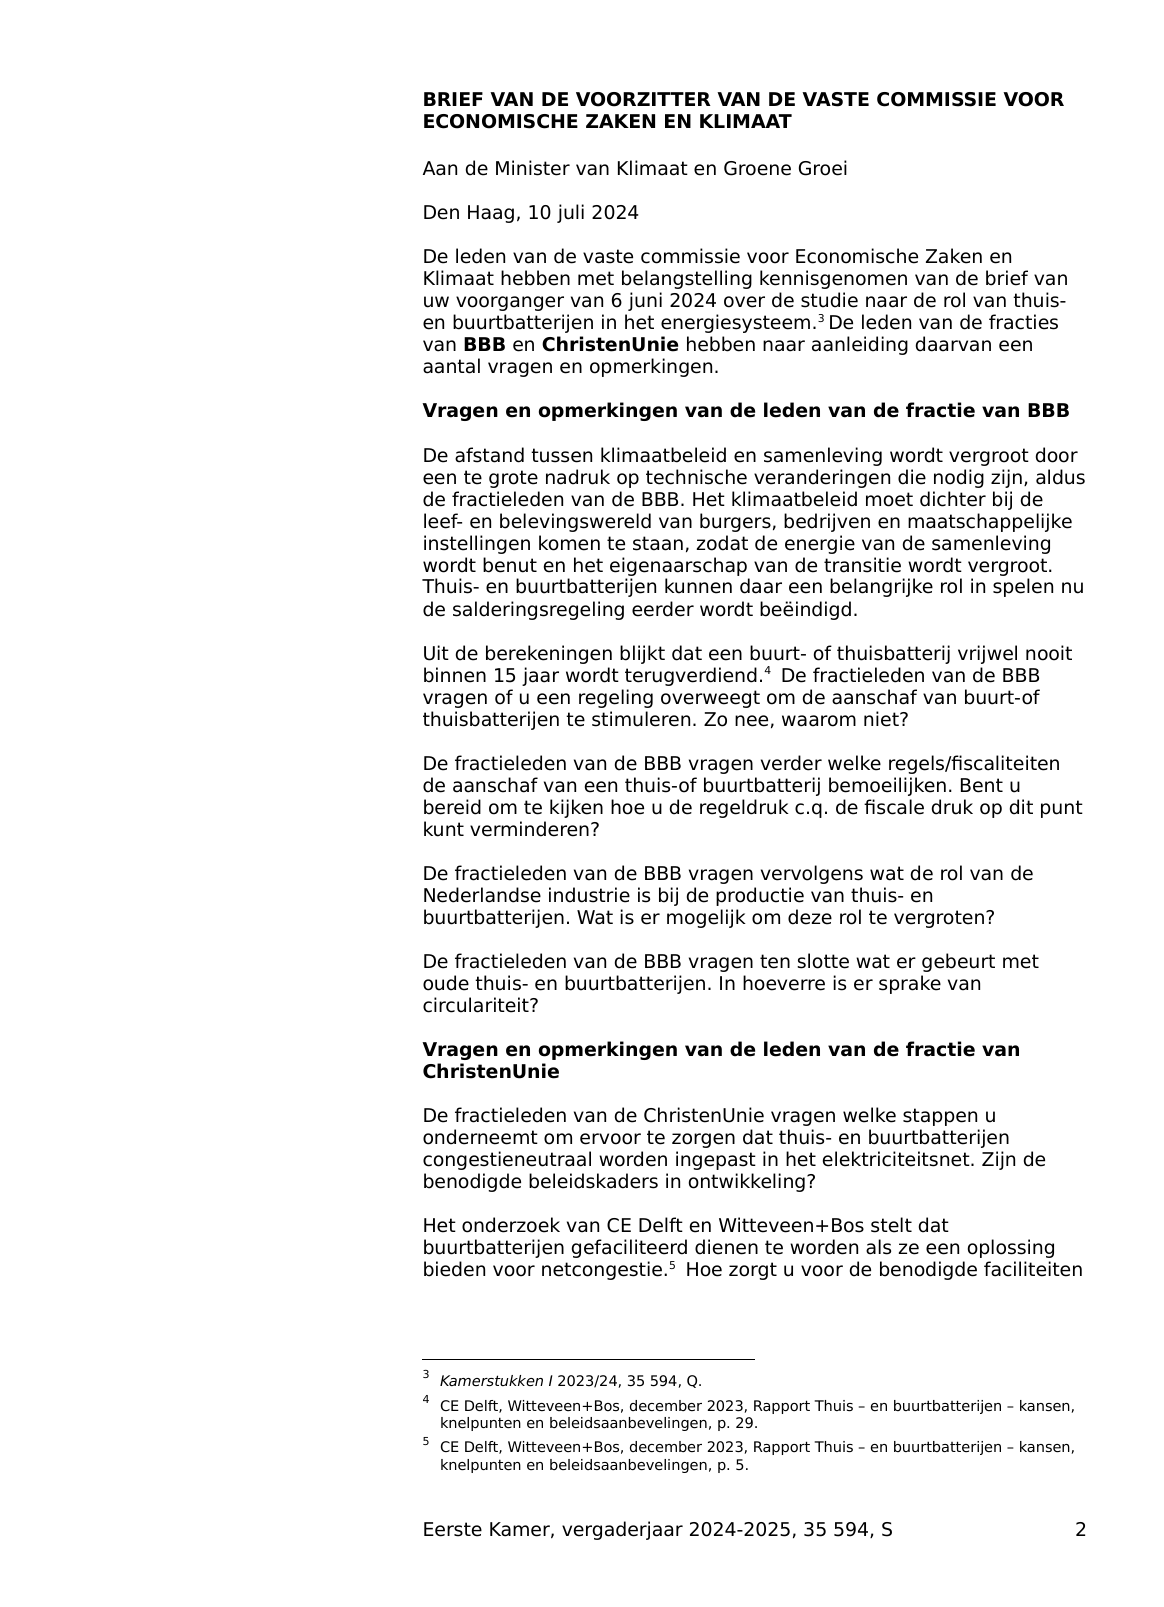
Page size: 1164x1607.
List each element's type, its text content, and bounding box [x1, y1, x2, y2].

text De leden van de vaste commissie voor Economische Zaken en Klimaat hebben met belangstelling kennisgenomen van de brief van uw voorganger van 6 juni 2024 over de studie naar de rol van thuis- en buurtbatterijen in het energiesysteem.De leden van de fracties van BBB en ChristenUnie hebben naar aanleiding daarvan een aantal vragen en opmerkingen. [422, 246, 1087, 378]
subtitle BRIEF VAN DE VOORZITTER VAN DE VASTE COMMISSIE VOOR ECONOMISCHE ZAKEN EN KLIMAAT [422, 89, 1087, 133]
text Het onderzoek van CE Delft en Witteveen+Bos stelt dat buurtbatterijen gefaciliteerd dienen te worden als ze een oplossing bieden voor netcongestie. Hoe zorgt u voor de benodigde faciliteiten [422, 1215, 1087, 1281]
text Den Haag, 10 juli 2024 [422, 202, 1087, 224]
text Uit de berekeningen blijkt dat een buurt- of thuisbatterij vrijwel nooit binnen 15 jaar wordt terugverdiend. De fractieleden van de BBB vragen of u een regeling overweegt om de aanschaf van buurt-of thuisbatterijen te stimuleren. Zo nee, waarom niet? [422, 643, 1087, 731]
text Kamerstukken I 2023/24, 35 594, Q. [422, 1368, 1087, 1391]
text De fractieleden van de BBB vragen vervolgens wat de rol van de Nederlandse industrie is bij de productie van thuis- en buurtbatterijen. Wat is er mogelijk om deze rol te vergroten? [422, 863, 1087, 929]
text CE Delft, Witteveen+Bos, december 2023, Rapport Thuis – en buurtbatterijen – kansen, knelpunten en beleidsaanbevelingen, p. 5. [422, 1435, 1087, 1474]
text Aan de Minister van Klimaat en Groene Groei [422, 158, 1087, 180]
text De fractieleden van de ChristenUnie vragen welke stappen u onderneemt om ervoor te zorgen dat thuis- en buurtbatterijen congestieneutraal worden ingepast in het elektriciteitsnet. Zijn de benodigde beleidskaders in ontwikkeling? [422, 1105, 1087, 1193]
text De afstand tussen klimaatbeleid en samenleving wordt vergroot door een te grote nadruk op technische veranderingen die nodig zijn, aldus de fractieleden van de BBB. Het klimaatbeleid moet dichter bij de leef- en belevingswereld van burgers, bedrijven en maatschappelijke instellingen komen te staan, zodat de energie van de samenleving wordt benut en het eigenaarschap van de transitie wordt vergroot. Thuis- en buurtbatterijen kunnen daar een belangrijke rol in spelen nu de salderingsregeling eerder wordt beëindigd. [422, 444, 1087, 620]
subtitle Vragen en opmerkingen van de leden van de fractie van ChristenUnie [422, 1039, 1087, 1083]
subtitle Vragen en opmerkingen van de leden van de fractie van BBB [422, 400, 1087, 422]
text CE Delft, Witteveen+Bos, december 2023, Rapport Thuis – en buurtbatterijen – kansen, knelpunten en beleidsaanbevelingen, p. 29. [422, 1393, 1087, 1432]
text De fractieleden van de BBB vragen ten slotte wat er gebeurt met oude thuis- en buurtbatterijen. In hoeverre is er sprake van circulariteit? [422, 951, 1087, 1017]
text De fractieleden van de BBB vragen verder welke regels/fiscaliteiten de aanschaf van een thuis-of buurtbatterij bemoeilijken. Bent u bereid om te kijken hoe u de regeldruk c.q. de fiscale druk op dit punt kunt verminderen? [422, 753, 1087, 841]
